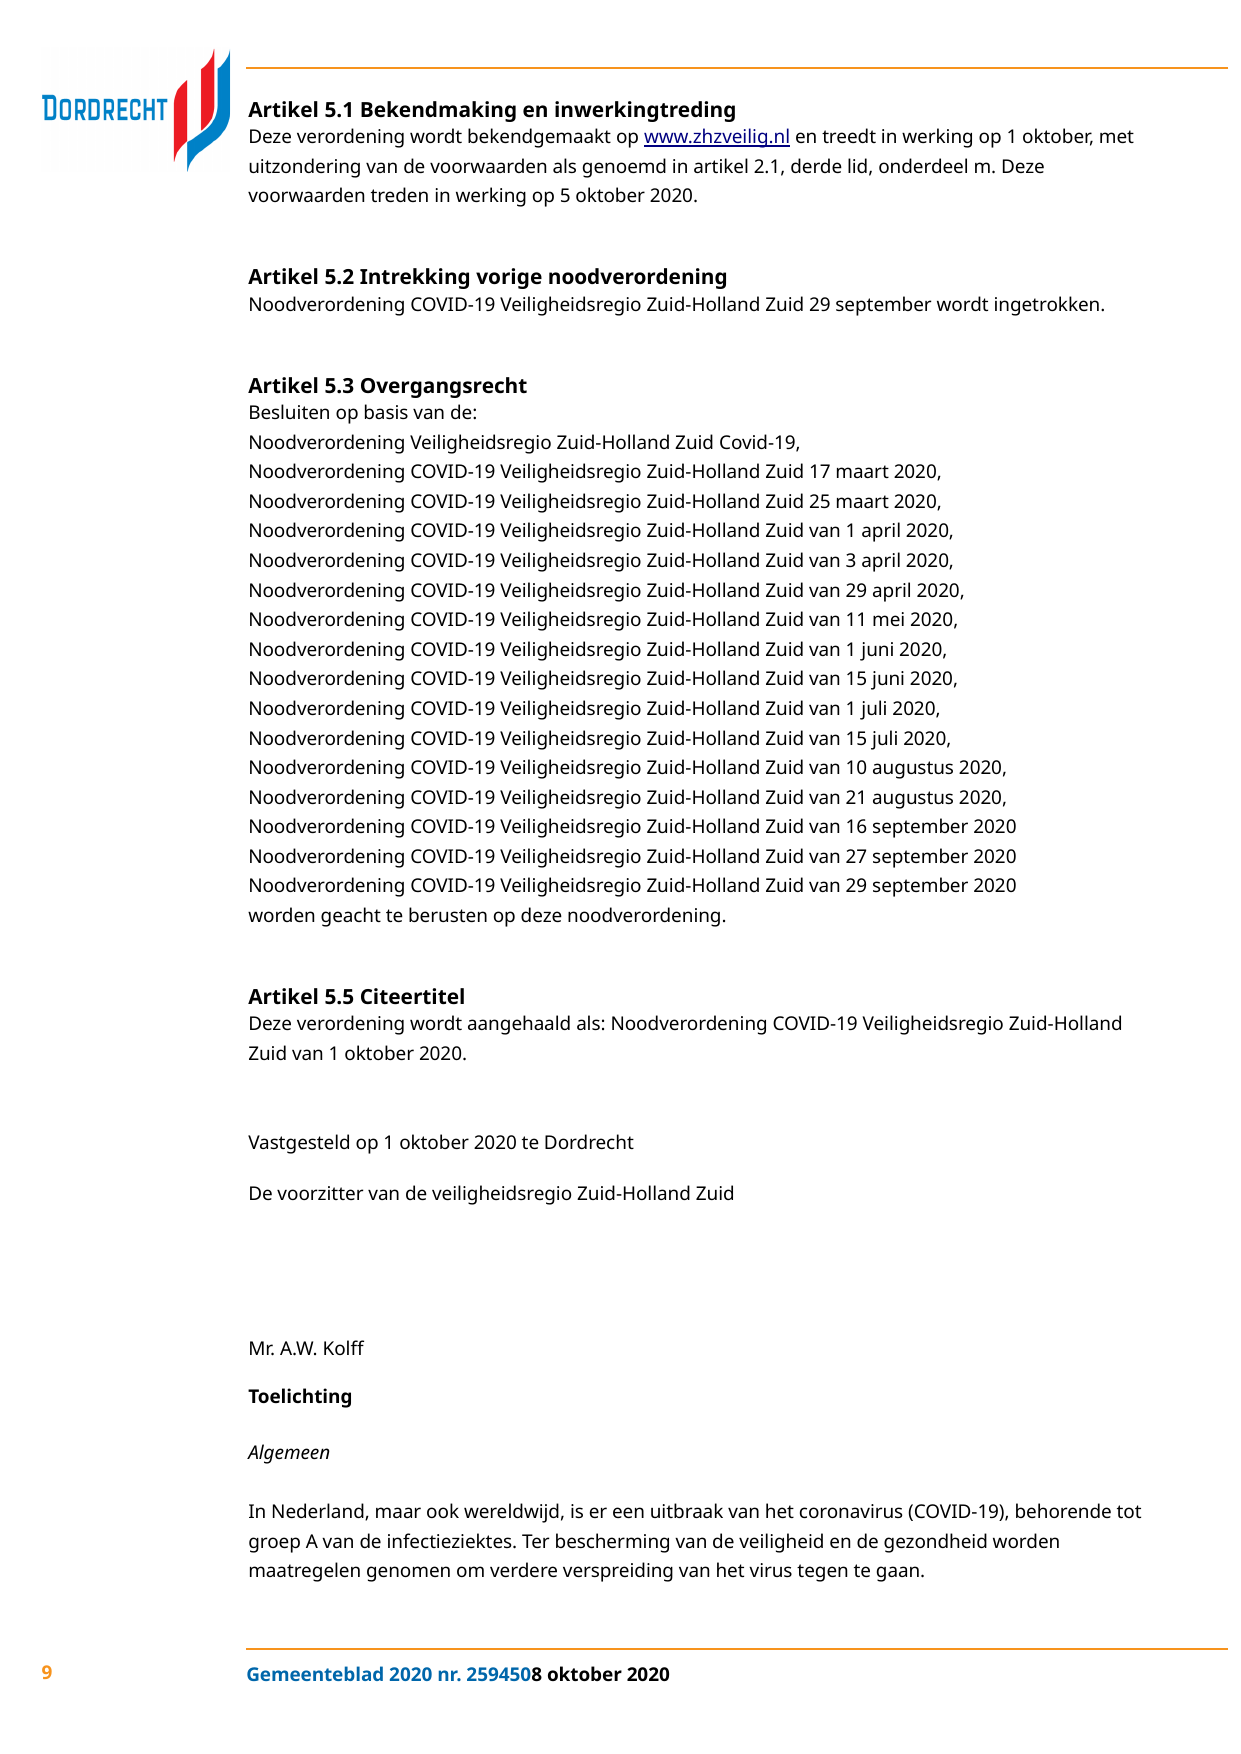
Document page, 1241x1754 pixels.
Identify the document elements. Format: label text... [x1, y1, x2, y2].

text Noodverordening COVID-19 Veiligheidsregio Zuid-Holland Zuid van 1 juli 2020, [248, 695, 1152, 721]
text Noodverordening COVID-19 Veiligheidsregio Zuid-Holland Zuid van 21 augustus 2020, [248, 784, 1152, 809]
text Noodverordening COVID-19 Veiligheidsregio Zuid-Holland Zuid van 11 mei 2020, [248, 606, 1152, 632]
text Mr. A.W. Kolff [248, 1335, 1152, 1361]
text worden geacht te berusten op deze noodverordening. [248, 902, 1152, 928]
text Noodverordening COVID-19 Veiligheidsregio Zuid-Holland Zuid 25 maart 2020, [248, 488, 1152, 514]
text Noodverordening COVID-19 Veiligheidsregio Zuid-Holland Zuid van 15 juli 2020, [248, 725, 1152, 750]
text Noodverordening COVID-19 Veiligheidsregio Zuid-Holland Zuid van 10 augustus 2020, [248, 754, 1152, 780]
text Noodverordening COVID-19 Veiligheidsregio Zuid-Holland Zuid 17 maart 2020, [248, 458, 1152, 484]
text Noodverordening COVID-19 Veiligheidsregio Zuid-Holland Zuid van 1 april 2020, [248, 518, 1152, 543]
text Artikel 5.5 Citeertitel [248, 982, 1152, 1011]
text Vastgesteld op 1 oktober 2020 te Dordrecht [248, 1129, 1152, 1155]
text Noodverordening COVID-19 Veiligheidsregio Zuid-Holland Zuid van 16 september 2020 [248, 813, 1152, 839]
text De voorzitter van de veiligheidsregio Zuid-Holland Zuid [248, 1180, 1152, 1206]
text Toelichting [248, 1381, 1152, 1410]
text Besluiten op basis van de: [248, 399, 1152, 425]
text Artikel 5.3 Overgangsrecht [248, 371, 1152, 399]
text Noodverordening COVID-19 Veiligheidsregio Zuid-Holland Zuid van 15 juni 2020, [248, 666, 1152, 691]
text Noodverordening COVID-19 Veiligheidsregio Zuid-Holland Zuid 29 september wordt ingetrokken. [248, 291, 1152, 317]
text Noodverordening COVID-19 Veiligheidsregio Zuid-Holland Zuid van 27 september 2020 [248, 843, 1152, 869]
text Noodverordening COVID-19 Veiligheidsregio Zuid-Holland Zuid van 29 september 2020 [248, 873, 1152, 898]
text In Nederland, maar ook wereldwijd, is er een uitbraak van het coronavirus (COVID-19), behorende tot groep A van de infectieziektes. Ter bescherming van de veiligheid en de gezondheid worden maatregelen genomen om verdere verspreiding van het virus tegen te gaan. [248, 1498, 1152, 1583]
text Deze verordening wordt bekendgemaakt op www.zhzveilig.nl en treedt in werking op 1 oktober, met uitzondering van de voorwaarden als genoemd in artikel 2.1, derde lid, onderdeel m. Deze voorwaarden treden in werking op 5 oktober 2020. [248, 123, 1152, 208]
picture [41, 47, 231, 172]
text Noodverordening COVID-19 Veiligheidsregio Zuid-Holland Zuid van 1 juni 2020, [248, 636, 1152, 662]
text Algemeen [248, 1439, 1152, 1465]
text Artikel 5.1 Bekendmaking en inwerkingtreding [248, 95, 1152, 123]
text Noodverordening COVID-19 Veiligheidsregio Zuid-Holland Zuid van 29 april 2020, [248, 577, 1152, 602]
text Deze verordening wordt aangehaald als: Noodverordening COVID-19 Veiligheidsregio Zuid-Holland Zuid van 1 oktober 2020. [248, 1011, 1152, 1066]
text Noodverordening Veiligheidsregio Zuid-Holland Zuid Covid-19, [248, 429, 1152, 454]
text Artikel 5.2 Intrekking vorige noodverordening [248, 262, 1152, 291]
text Noodverordening COVID-19 Veiligheidsregio Zuid-Holland Zuid van 3 april 2020, [248, 547, 1152, 573]
